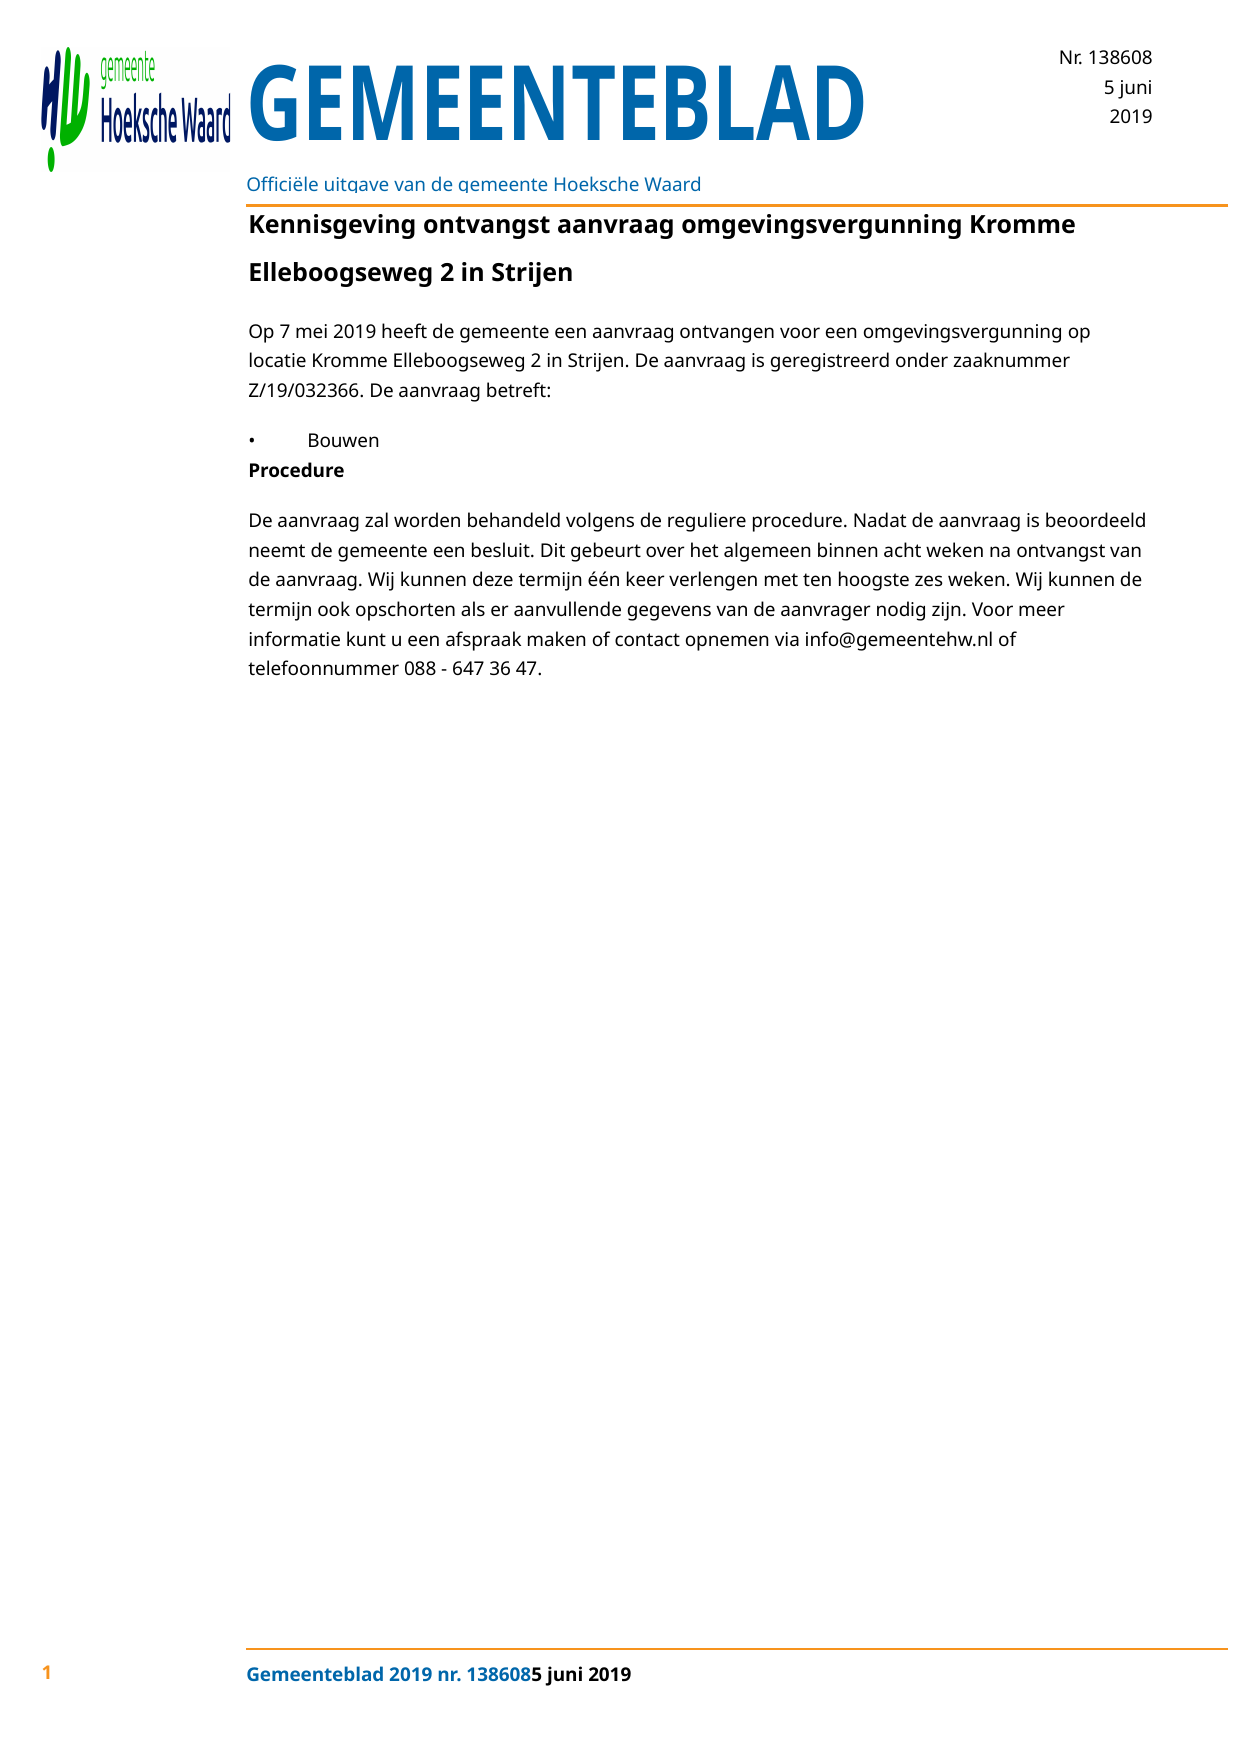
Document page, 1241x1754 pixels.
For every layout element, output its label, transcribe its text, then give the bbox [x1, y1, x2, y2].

picture [41, 47, 231, 172]
text Procedure [248, 457, 1152, 483]
text De aanvraag zal worden behandeld volgens de reguliere procedure. Nadat de aanvraag is beoordeeld neemt de gemeente een besluit. Dit gebeurt over het algemeen binnen acht weken na ontvangst van de aanvraag. Wij kunnen deze termijn één keer verlengen met ten hoogste zes weken. Wij kunnen de termijn ook opschorten als er aanvullende gegevens van de aanvrager nodig zijn. Voor meer informatie kunt u een afspraak maken of contact opnemen via info@gemeentehw.nl of telefoonnummer 088 - 647 36 47. [248, 507, 1152, 681]
text Kennisgeving ontvangst aanvraag omgevingsvergunning Kromme Elleboogseweg 2 in Strijen [248, 207, 1152, 288]
text Op 7 mei 2019 heeft de gemeente een aanvraag ontvangen voor een omgevingsvergunning op locatie Kromme Elleboogseweg 2 in Strijen. De aanvraag is geregistreerd onder zaaknummer Z/19/032366. De aanvraag betreft: [248, 318, 1152, 403]
list Bouwen [248, 427, 1152, 453]
